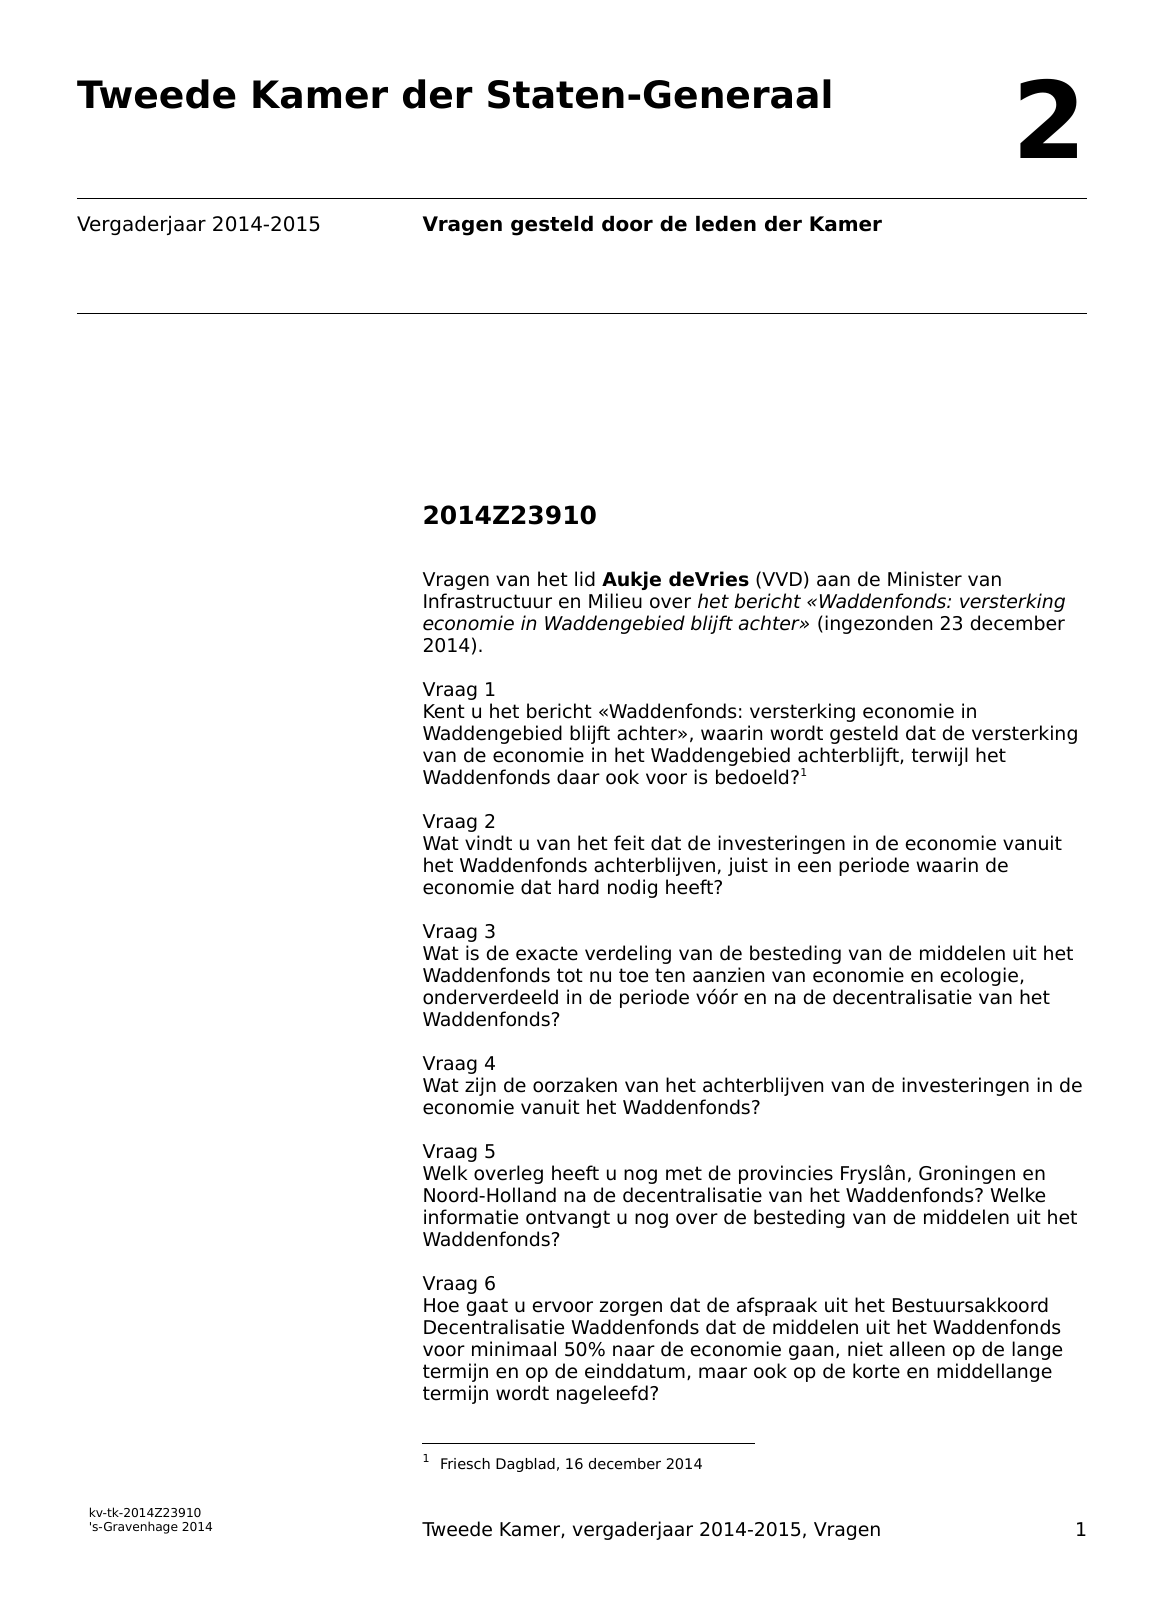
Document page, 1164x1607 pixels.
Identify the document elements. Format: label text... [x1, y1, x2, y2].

text Vraag 1 [422, 679, 1087, 701]
text Vraag 3 [422, 921, 1087, 943]
table_header Tweede Kamer der Staten-Generaal [77, 59, 886, 198]
text Wat zijn de oorzaken van het achterblijven van de investeringen in de economie vanuit het Waddenfonds? [422, 1075, 1087, 1119]
table_cell Vergaderjaar 2014-2015 [77, 199, 422, 313]
text Vragen van het lid Aukje deVries (VVD) aan de Minister van Infrastructuur en Milieu over het bericht «Waddenfonds: versterking economie in Waddengebied blijft achter» (ingezonden 23 december 2014). [422, 569, 1087, 657]
text Vraag 4 [422, 1053, 1087, 1075]
text Wat is de exacte verdeling van de besteding van de middelen uit het Waddenfonds tot nu toe ten aanzien van economie en ecologie, onderverdeeld in de periode vóór en na de decentralisatie van het Waddenfonds? [422, 943, 1087, 1031]
table_header 2 [886, 59, 1087, 198]
text Kent u het bericht «Waddenfonds: versterking economie in Waddengebied blijft achter», waarin wordt gesteld dat de versterking van de economie in het Waddengebied achterblijft, terwijl het Waddenfonds daar ook voor is bedoeld? [422, 701, 1087, 789]
text 's-Gravenhage 2014 [88, 1520, 323, 1534]
text Vraag 6 [422, 1273, 1087, 1295]
text Vraag 2 [422, 811, 1087, 833]
text Hoe gaat u ervoor zorgen dat de afspraak uit het Bestuursakkoord Decentralisatie Waddenfonds dat de middelen uit het Waddenfonds voor minimaal 50% naar de economie gaan, niet alleen op de lange termijn en op de einddatum, maar ook op de korte en middellange termijn wordt nageleefd? [422, 1295, 1087, 1405]
text Welk overleg heeft u nog met de provincies Fryslân, Groningen en Noord-Holland na de decentralisatie van het Waddenfonds? Welke informatie ontvangt u nog over de besteding van de middelen uit het Waddenfonds? [422, 1163, 1087, 1251]
text Friesch Dagblad, 16 december 2014 [422, 1452, 1087, 1474]
text kv-tk-2014Z23910 [88, 1506, 323, 1520]
text 2014Z23910 [422, 501, 1087, 531]
table_cell Vragen gesteld door de leden der Kamer [422, 199, 1087, 313]
text Vraag 5 [422, 1141, 1087, 1163]
text Wat vindt u van het feit dat de investeringen in de economie vanuit het Waddenfonds achterblijven, juist in een periode waarin de economie dat hard nodig heeft? [422, 833, 1087, 899]
